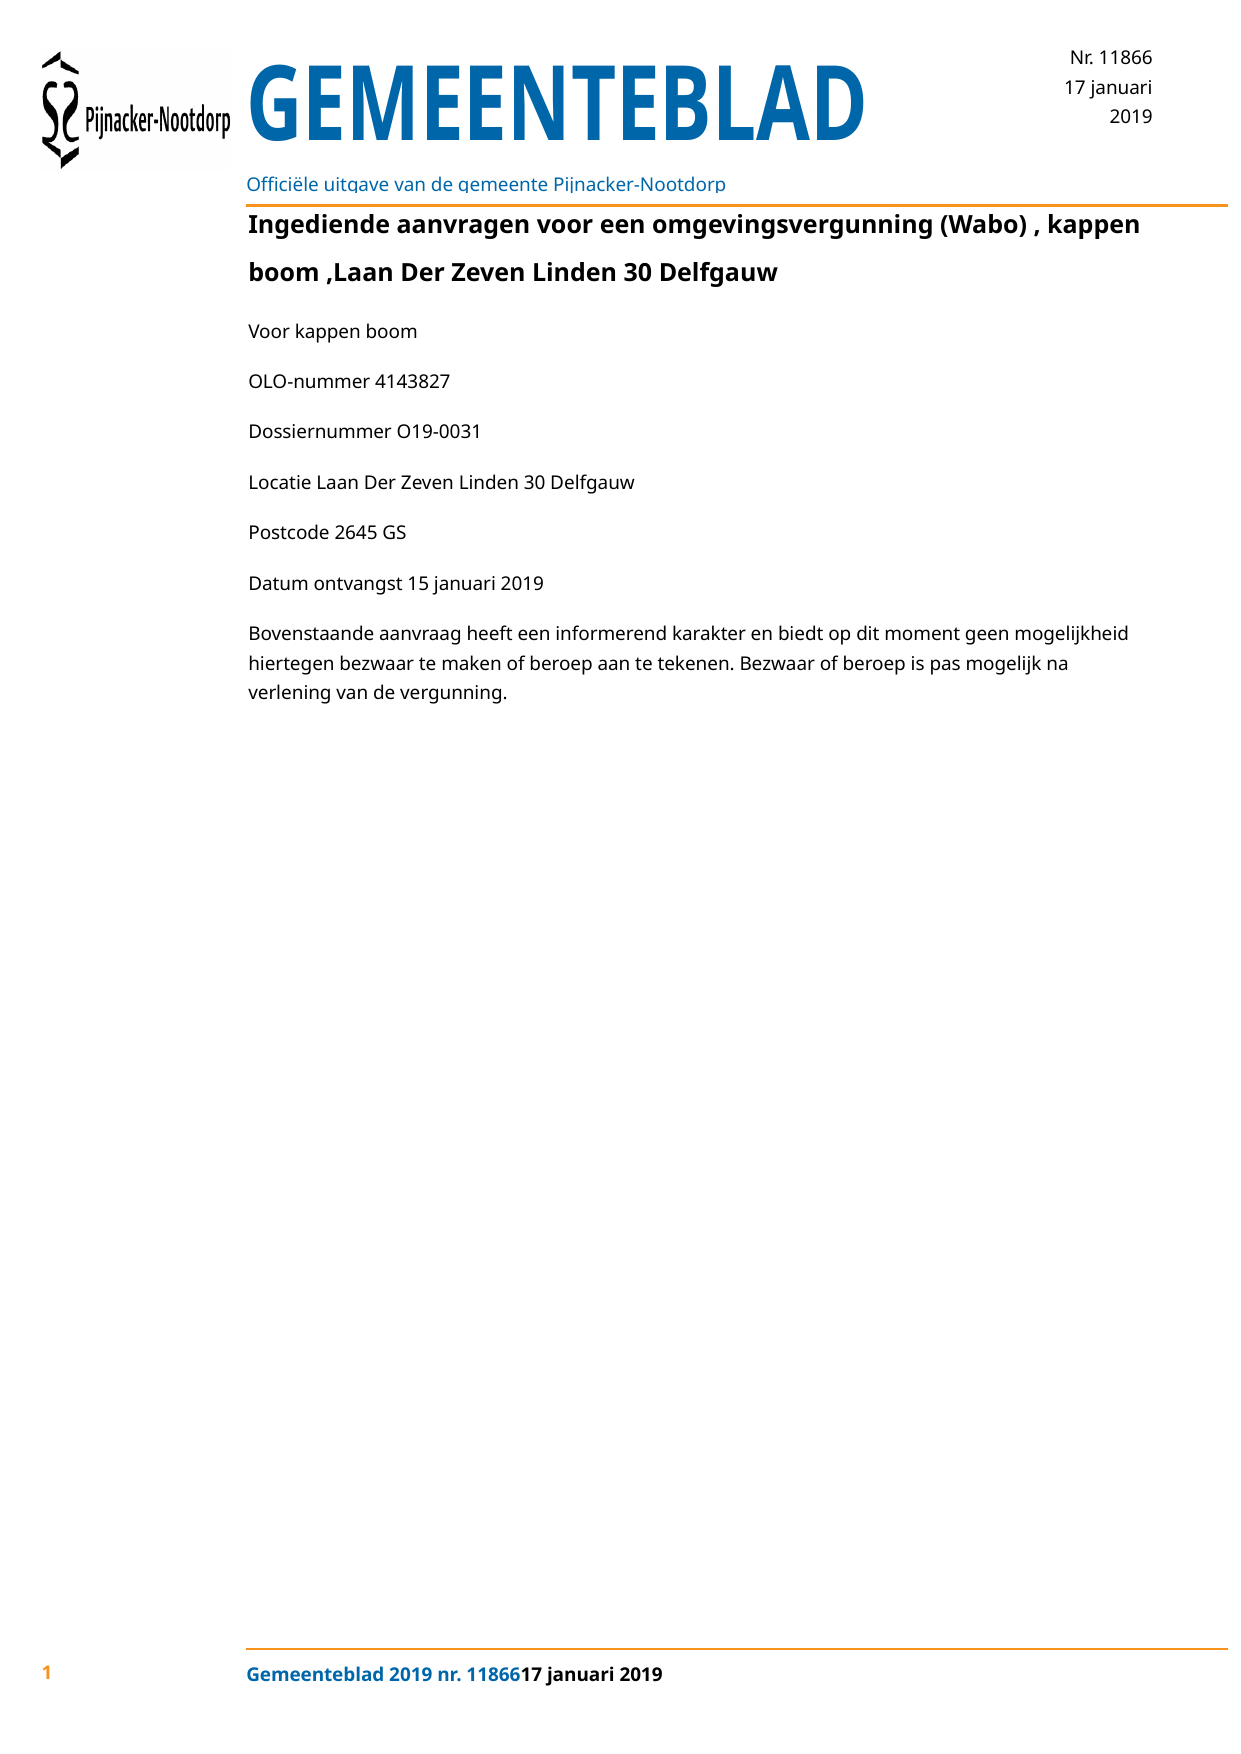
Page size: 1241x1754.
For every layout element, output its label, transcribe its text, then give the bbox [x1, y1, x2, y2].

text Bovenstaande aanvraag heeft een informerend karakter en biedt op dit moment geen mogelijkheid hiertegen bezwaar te maken of beroep aan te tekenen. Bezwaar of beroep is pas mogelijk na verlening van de vergunning. [248, 620, 1152, 705]
text Postcode 2645 GS [248, 519, 1152, 545]
text Locatie Laan Der Zeven Linden 30 Delfgauw [248, 469, 1152, 495]
text Ingediende aanvragen voor een omgevingsvergunning (Wabo) , kappen boom ,Laan Der Zeven Linden 30 Delfgauw [248, 207, 1152, 288]
picture [41, 47, 231, 172]
text OLO-nummer 4143827 [248, 368, 1152, 394]
text Voor kappen boom [248, 318, 1152, 344]
text Dossiernummer O19-0031 [248, 419, 1152, 444]
text Datum ontvangst 15 januari 2019 [248, 570, 1152, 596]
